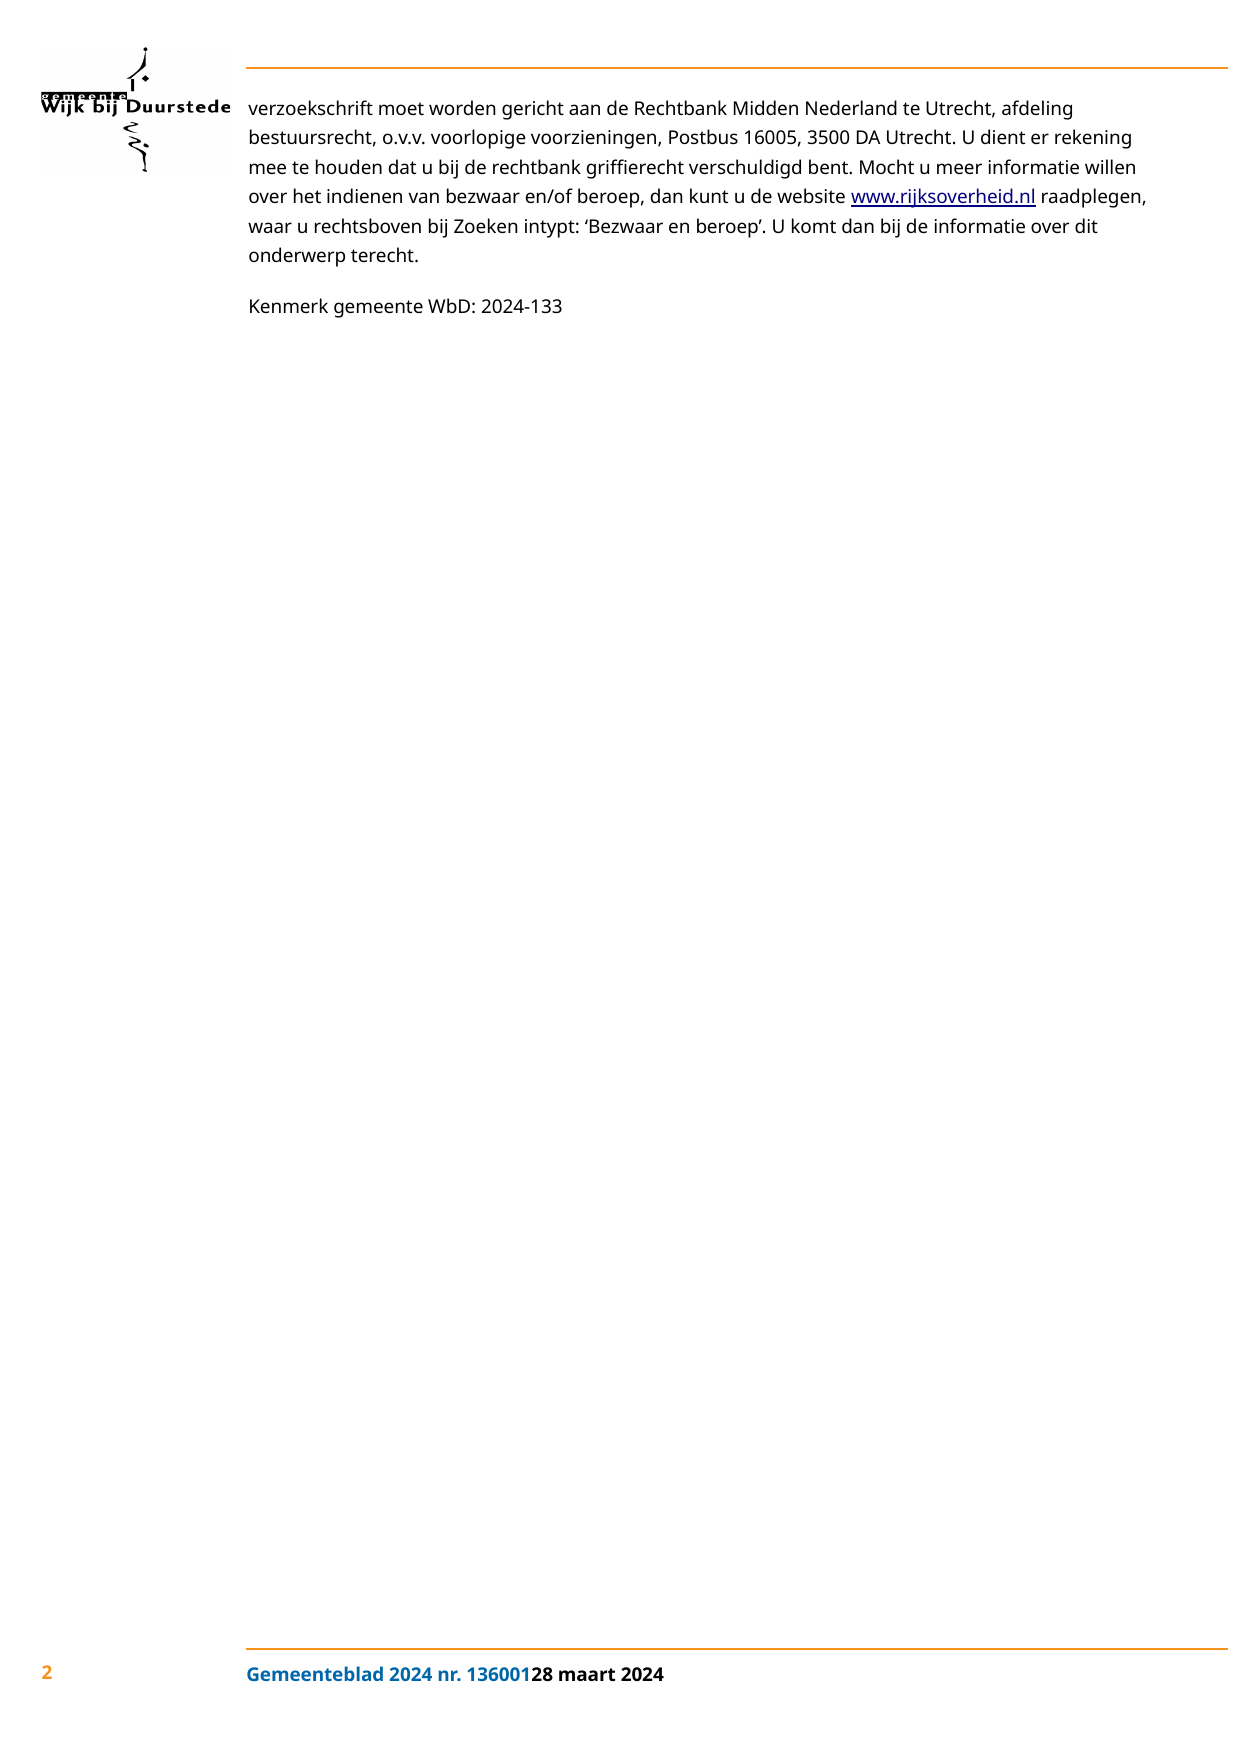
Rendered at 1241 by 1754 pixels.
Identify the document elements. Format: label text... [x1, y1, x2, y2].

text Kenmerk gemeente WbD: 2024-133 [248, 293, 1152, 319]
text verzoekschrift moet worden gericht aan de Rechtbank Midden Nederland te Utrecht, afdeling bestuursrecht, o.v.v. voorlopige voorzieningen, Postbus 16005, 3500 DA Utrecht. U dient er rekening mee te houden dat u bij de rechtbank griffierecht verschuldigd bent. Mocht u meer informatie willen over het indienen van bezwaar en/of beroep, dan kunt u de website www.rijksoverheid.nl raadplegen, waar u rechtsboven bij Zoeken intypt: ‘Bezwaar en beroep’. U komt dan bij de informatie over dit onderwerp terecht. [248, 95, 1152, 268]
picture [41, 47, 231, 172]
